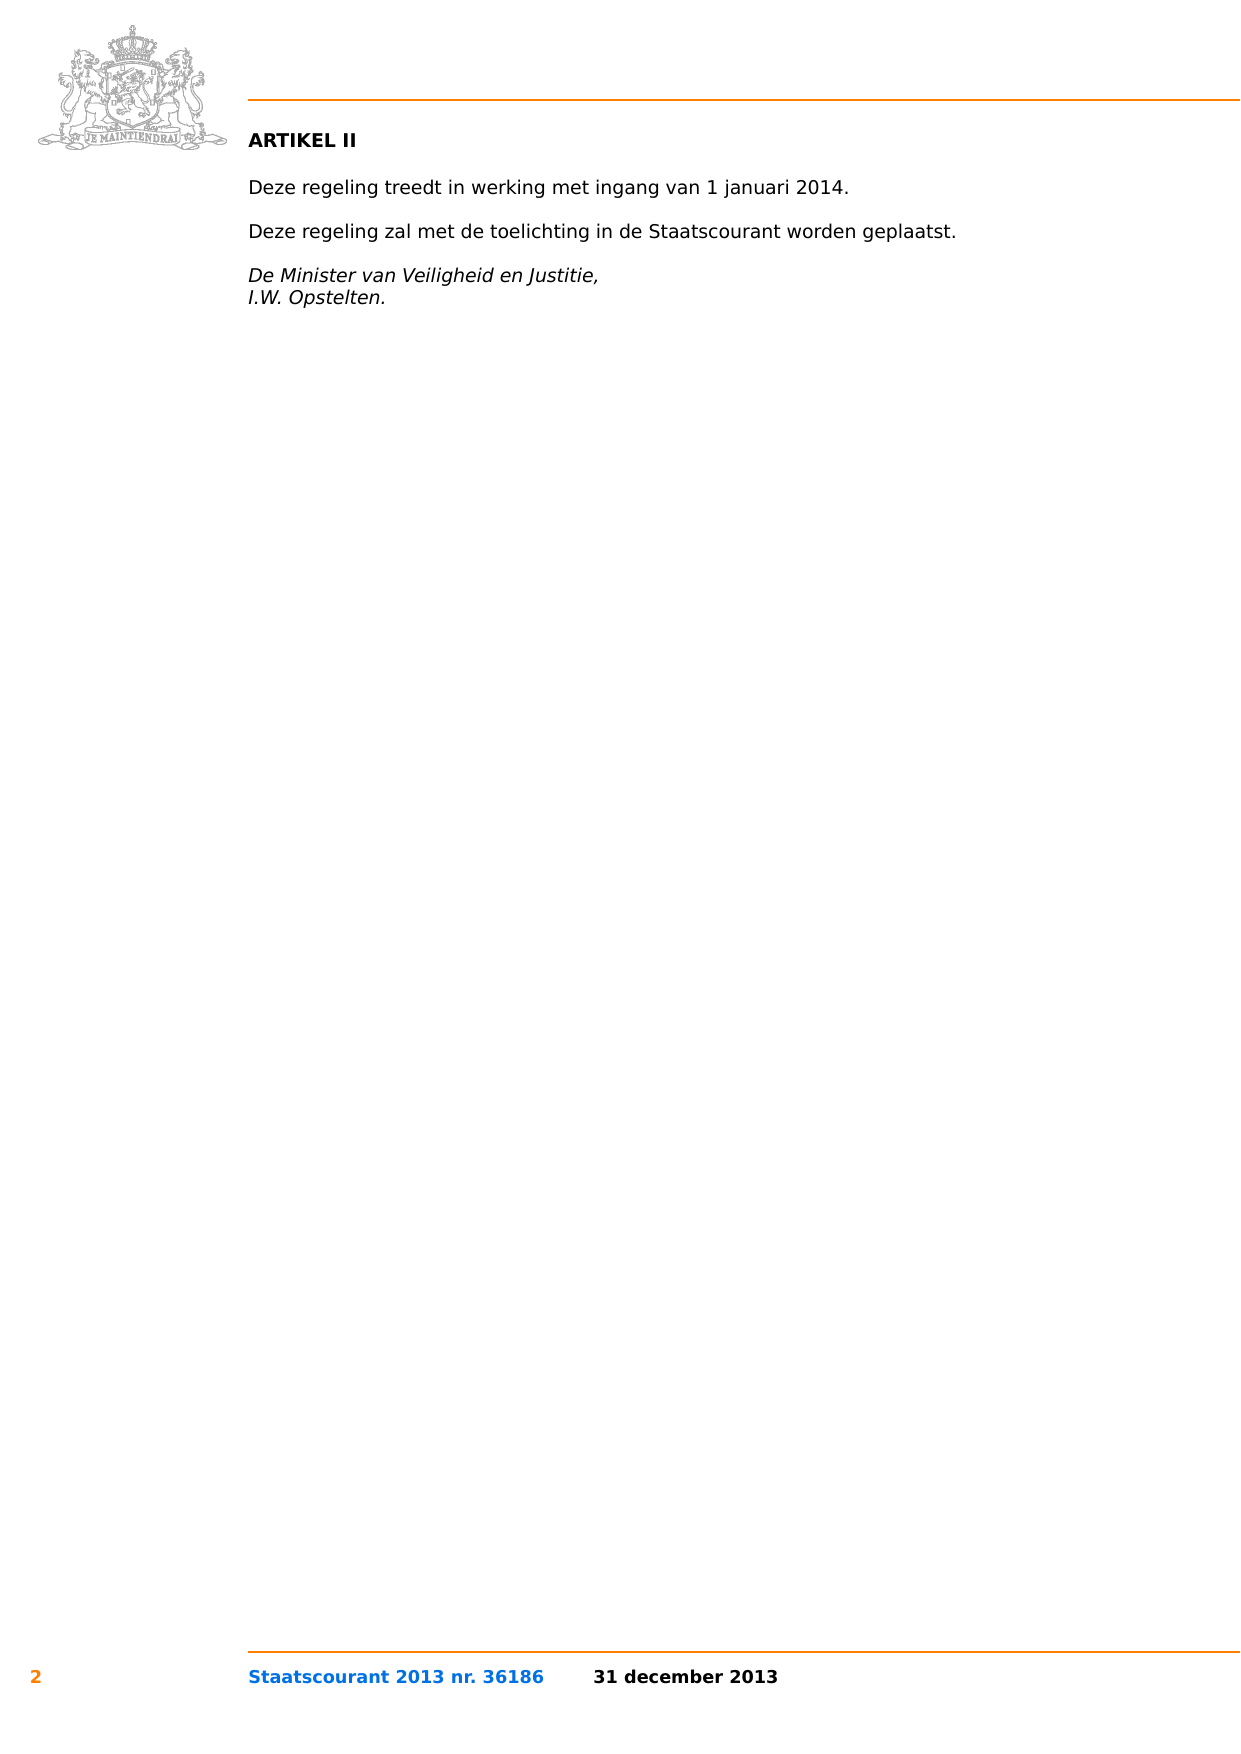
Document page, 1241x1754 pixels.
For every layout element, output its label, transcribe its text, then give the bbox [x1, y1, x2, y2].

text Deze regeling zal met de toelichting in de Staatscourant worden geplaatst. [248, 221, 1163, 243]
subtitle ARTIKEL II [248, 130, 1163, 152]
text Deze regeling treedt in werking met ingang van 1 januari 2014. [248, 177, 1163, 199]
picture [38, 25, 227, 150]
text De Minister van Veiligheid en Justitie, I.W. Opstelten. [248, 264, 1163, 308]
